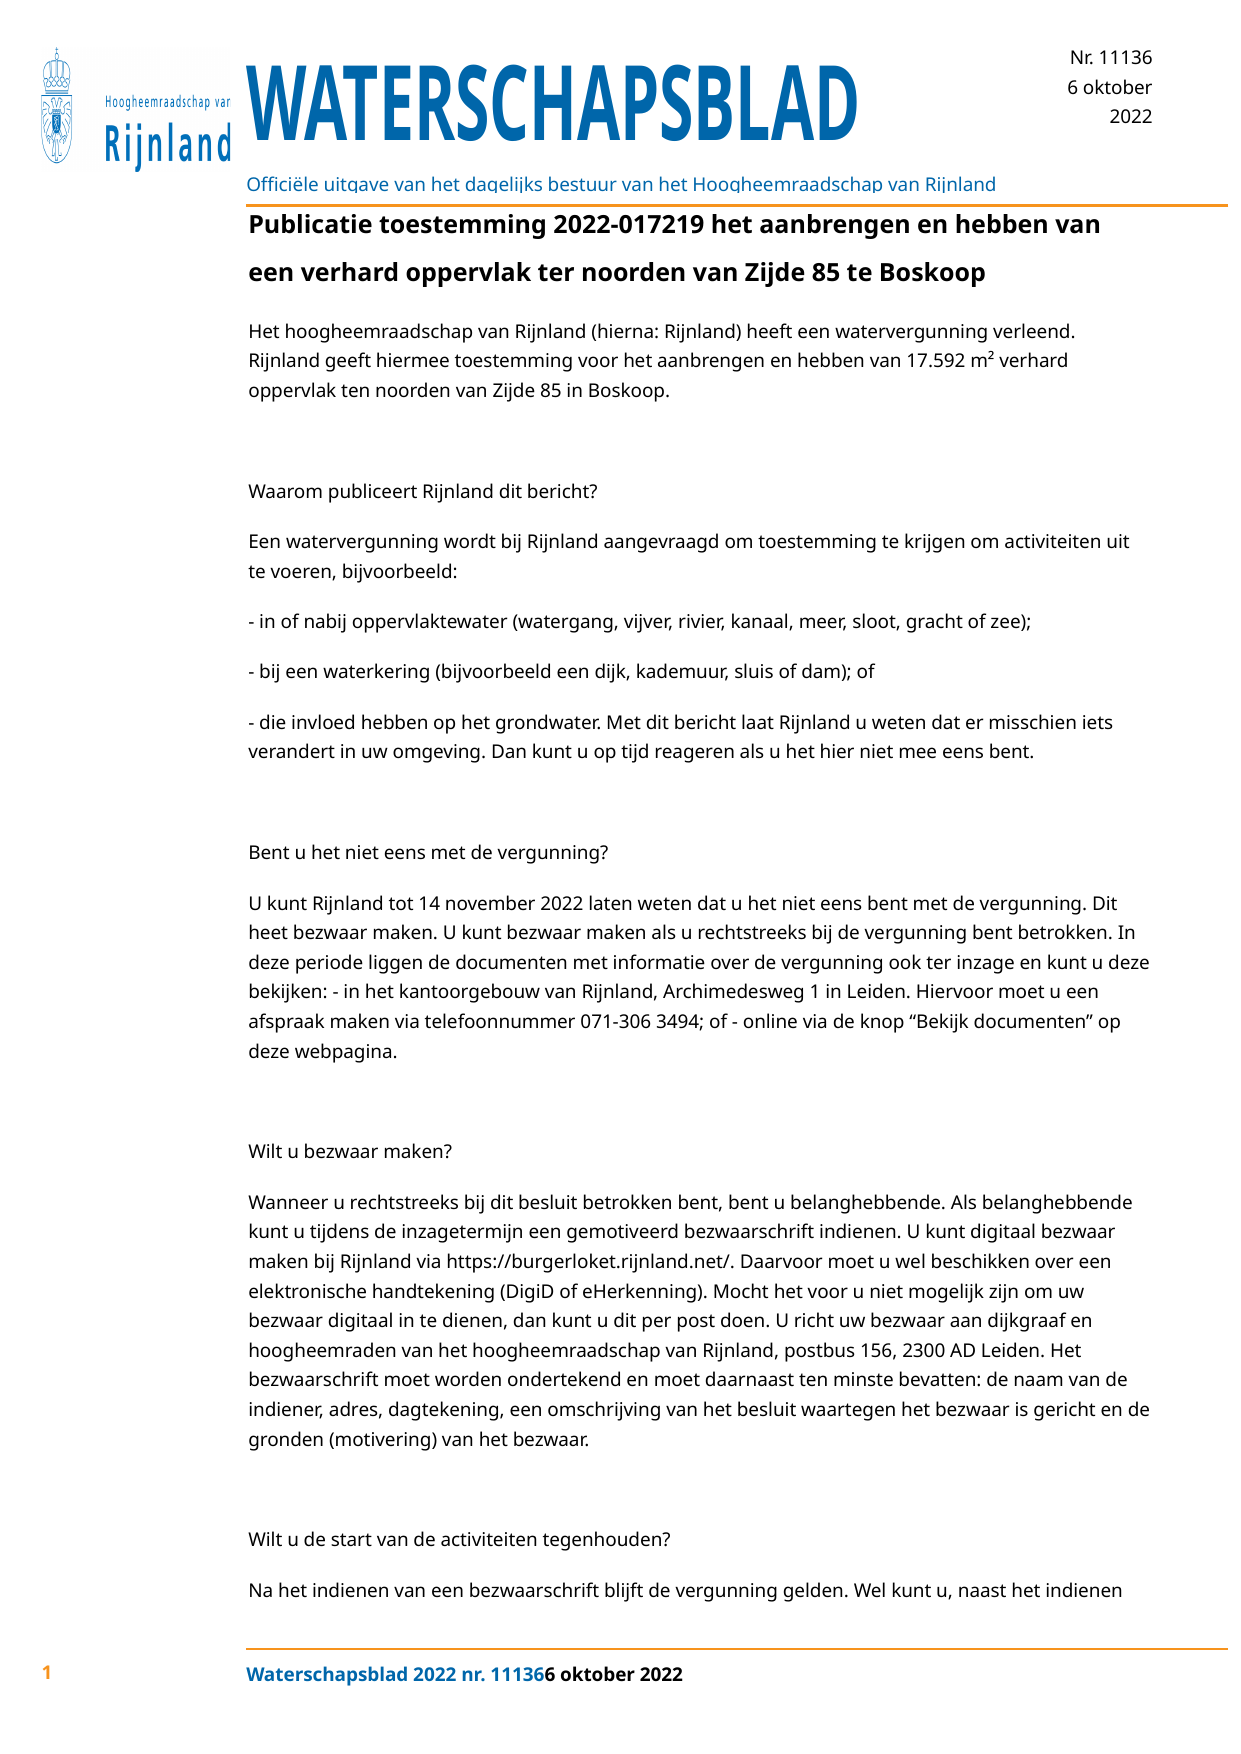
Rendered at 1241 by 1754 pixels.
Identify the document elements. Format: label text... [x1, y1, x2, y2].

text Een watervergunning wordt bij Rijnland aangevraagd om toestemming te krijgen om activiteiten uit te voeren, bijvoorbeeld: [248, 528, 1152, 584]
text - die invloed hebben op het grondwater. Met dit bericht laat Rijnland u weten dat er misschien iets verandert in uw omgeving. Dan kunt u op tijd reageren als u het hier niet mee eens bent. [248, 709, 1152, 764]
text - in of nabij oppervlaktewater (watergang, vijver, rivier, kanaal, meer, sloot, gracht of zee); [248, 608, 1152, 634]
text - bij een waterkering (bijvoorbeeld een dijk, kademuur, sluis of dam); of [248, 659, 1152, 684]
text Na het indienen van een bezwaarschrift blijft de vergunning gelden. Wel kunt u, naast het indienen [248, 1577, 1152, 1603]
text Wilt u bezwaar maken? [248, 1139, 1152, 1164]
text U kunt Rijnland tot 14 november 2022 laten weten dat u het niet eens bent met de vergunning. Dit heet bezwaar maken. U kunt bezwaar maken als u rechtstreeks bij de vergunning bent betrokken. In deze periode liggen de documenten met informatie over de vergunning ook ter inzage en kunt u deze bekijken: - in het kantoorgebouw van Rijnland, Archimedesweg 1 in Leiden. Hiervoor moet u een afspraak maken via telefoonnummer 071-306 3494; of - online via de knop “Bekijk documenten” op deze webpagina. [248, 890, 1152, 1064]
text Bent u het niet eens met de vergunning? [248, 839, 1152, 865]
text Waarom publiceert Rijnland dit bericht? [248, 478, 1152, 504]
text Het hoogheemraadschap van Rijnland (hierna: Rijnland) heeft een watervergunning verleend. Rijnland geeft hiermee toestemming voor het aanbrengen en hebben van 17.592 m² verhard oppervlak ten noorden van Zijde 85 in Boskoop. [248, 318, 1152, 403]
text Wilt u de start van de activiteiten tegenhouden? [248, 1527, 1152, 1552]
text Wanneer u rechtstreeks bij dit besluit betrokken bent, bent u belanghebbende. Als belanghebbende kunt u tijdens de inzagetermijn een gemotiveerd bezwaarschrift indienen. U kunt digitaal bezwaar maken bij Rijnland via https://burgerloket.rijnland.net/. Daarvoor moet u wel beschikken over een elektronische handtekening (DigiD of eHerkenning). Mocht het voor u niet mogelijk zijn om uw bezwaar digitaal in te dienen, dan kunt u dit per post doen. U richt uw bezwaar aan dijkgraaf en hoogheemraden van het hoogheemraadschap van Rijnland, postbus 156, 2300 AD Leiden. Het bezwaarschrift moet worden ondertekend en moet daarnaast ten minste bevatten: de naam van de indiener, adres, dagtekening, een omschrijving van het besluit waartegen het bezwaar is gericht en de gronden (motivering) van het bezwaar. [248, 1189, 1152, 1452]
picture [41, 47, 231, 172]
text Publicatie toestemming 2022-017219 het aanbrengen en hebben van een verhard oppervlak ter noorden van Zijde 85 te Boskoop [248, 207, 1152, 288]
